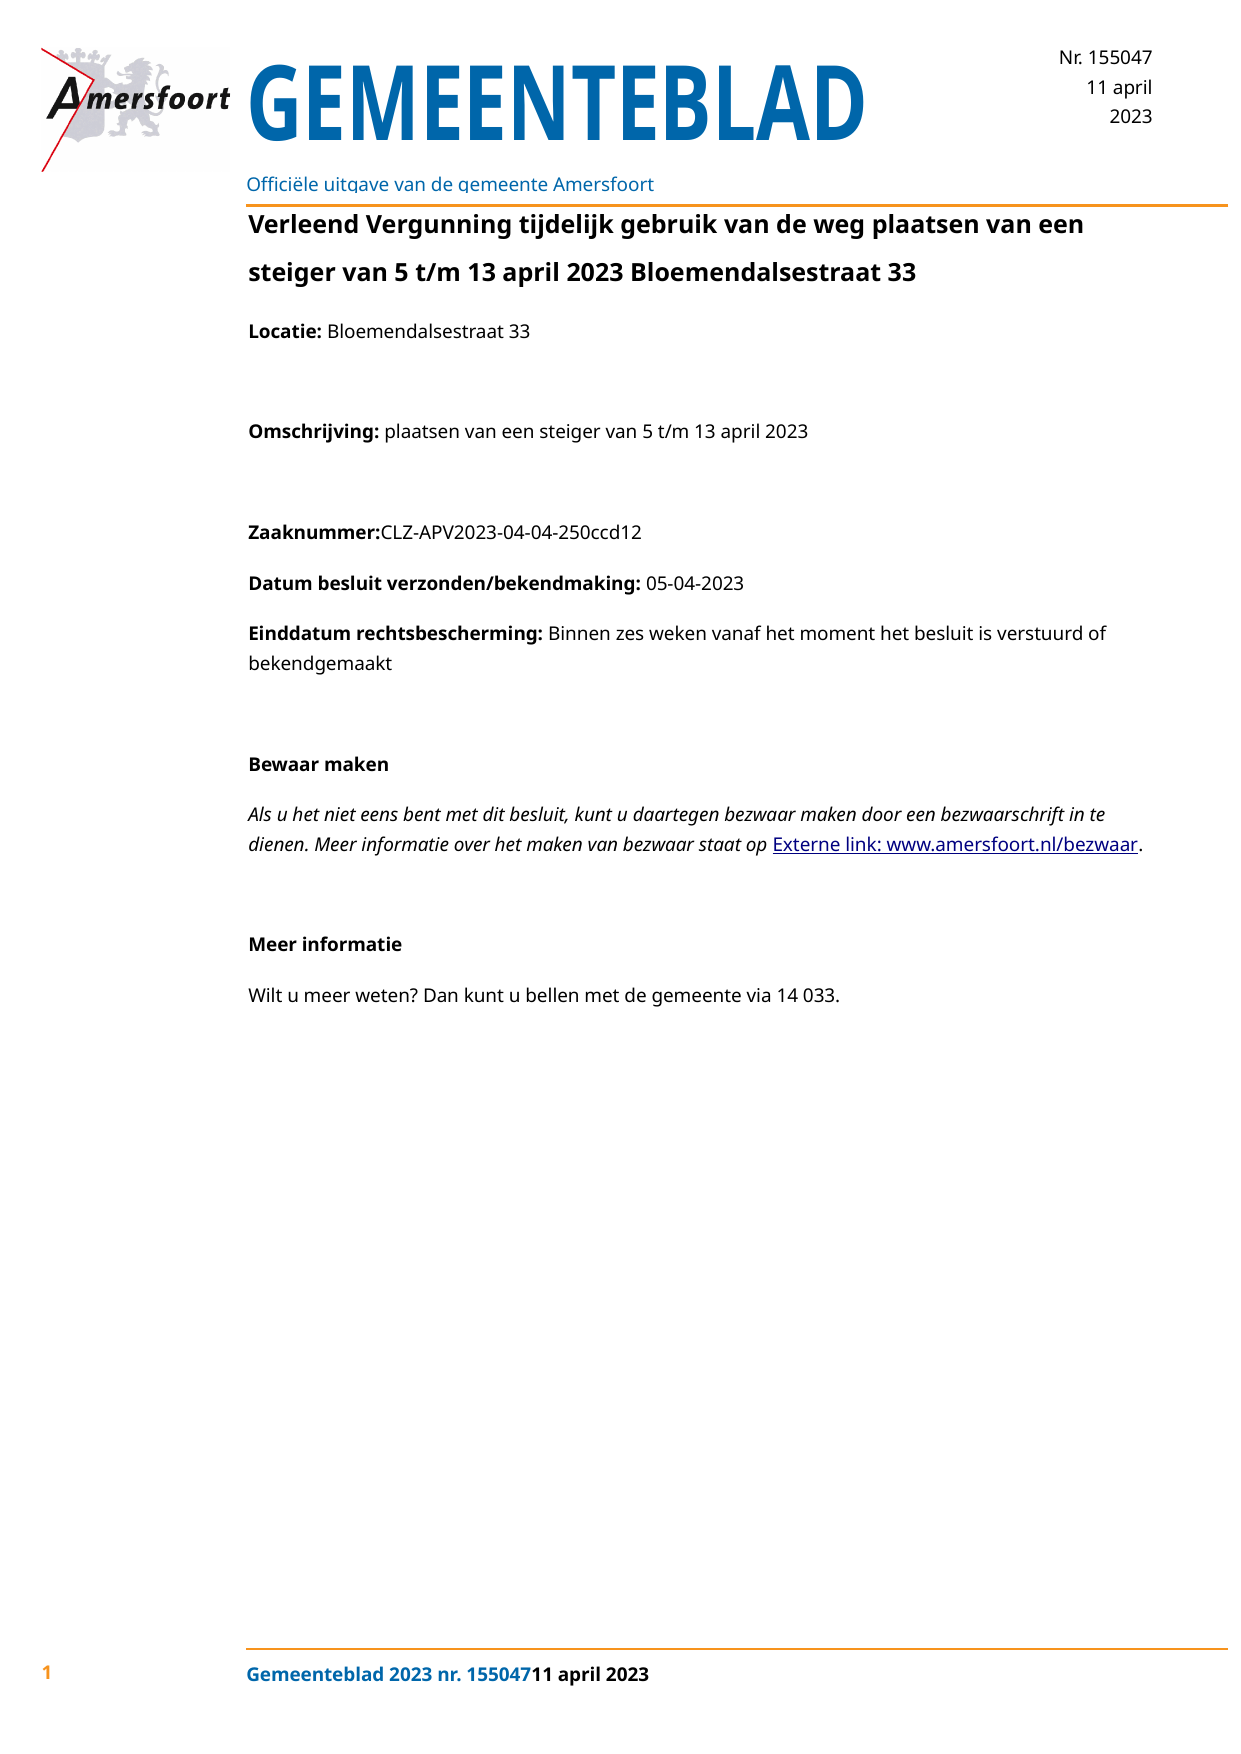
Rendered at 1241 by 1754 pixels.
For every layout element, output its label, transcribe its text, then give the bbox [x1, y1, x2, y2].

picture [41, 47, 231, 172]
text Bewaar maken [248, 751, 1152, 777]
text Einddatum rechtsbescherming: Binnen zes weken vanaf het moment het besluit is verstuurd of bekendgemaakt [248, 620, 1152, 676]
text Datum besluit verzonden/bekendmaking: 05-04-2023 [248, 570, 1152, 596]
text Zaaknummer:CLZ-APV2023-04-04-250ccd12 [248, 519, 1152, 545]
text Als u het niet eens bent met dit besluit, kunt u daartegen bezwaar maken door een bezwaarschrift in te dienen. Meer informatie over het maken van bezwaar staat op Externe link: www.amersfoort.nl/bezwaar. [248, 801, 1152, 857]
text Omschrijving: plaatsen van een steiger van 5 t/m 13 april 2023 [248, 419, 1152, 444]
text Verleend Vergunning tijdelijk gebruik van de weg plaatsen van een steiger van 5 t/m 13 april 2023 Bloemendalsestraat 33 [248, 207, 1152, 288]
text Locatie: Bloemendalsestraat 33 [248, 318, 1152, 344]
text Meer informatie [248, 932, 1152, 957]
text Wilt u meer weten? Dan kunt u bellen met de gemeente via 14 033. [248, 982, 1152, 1008]
